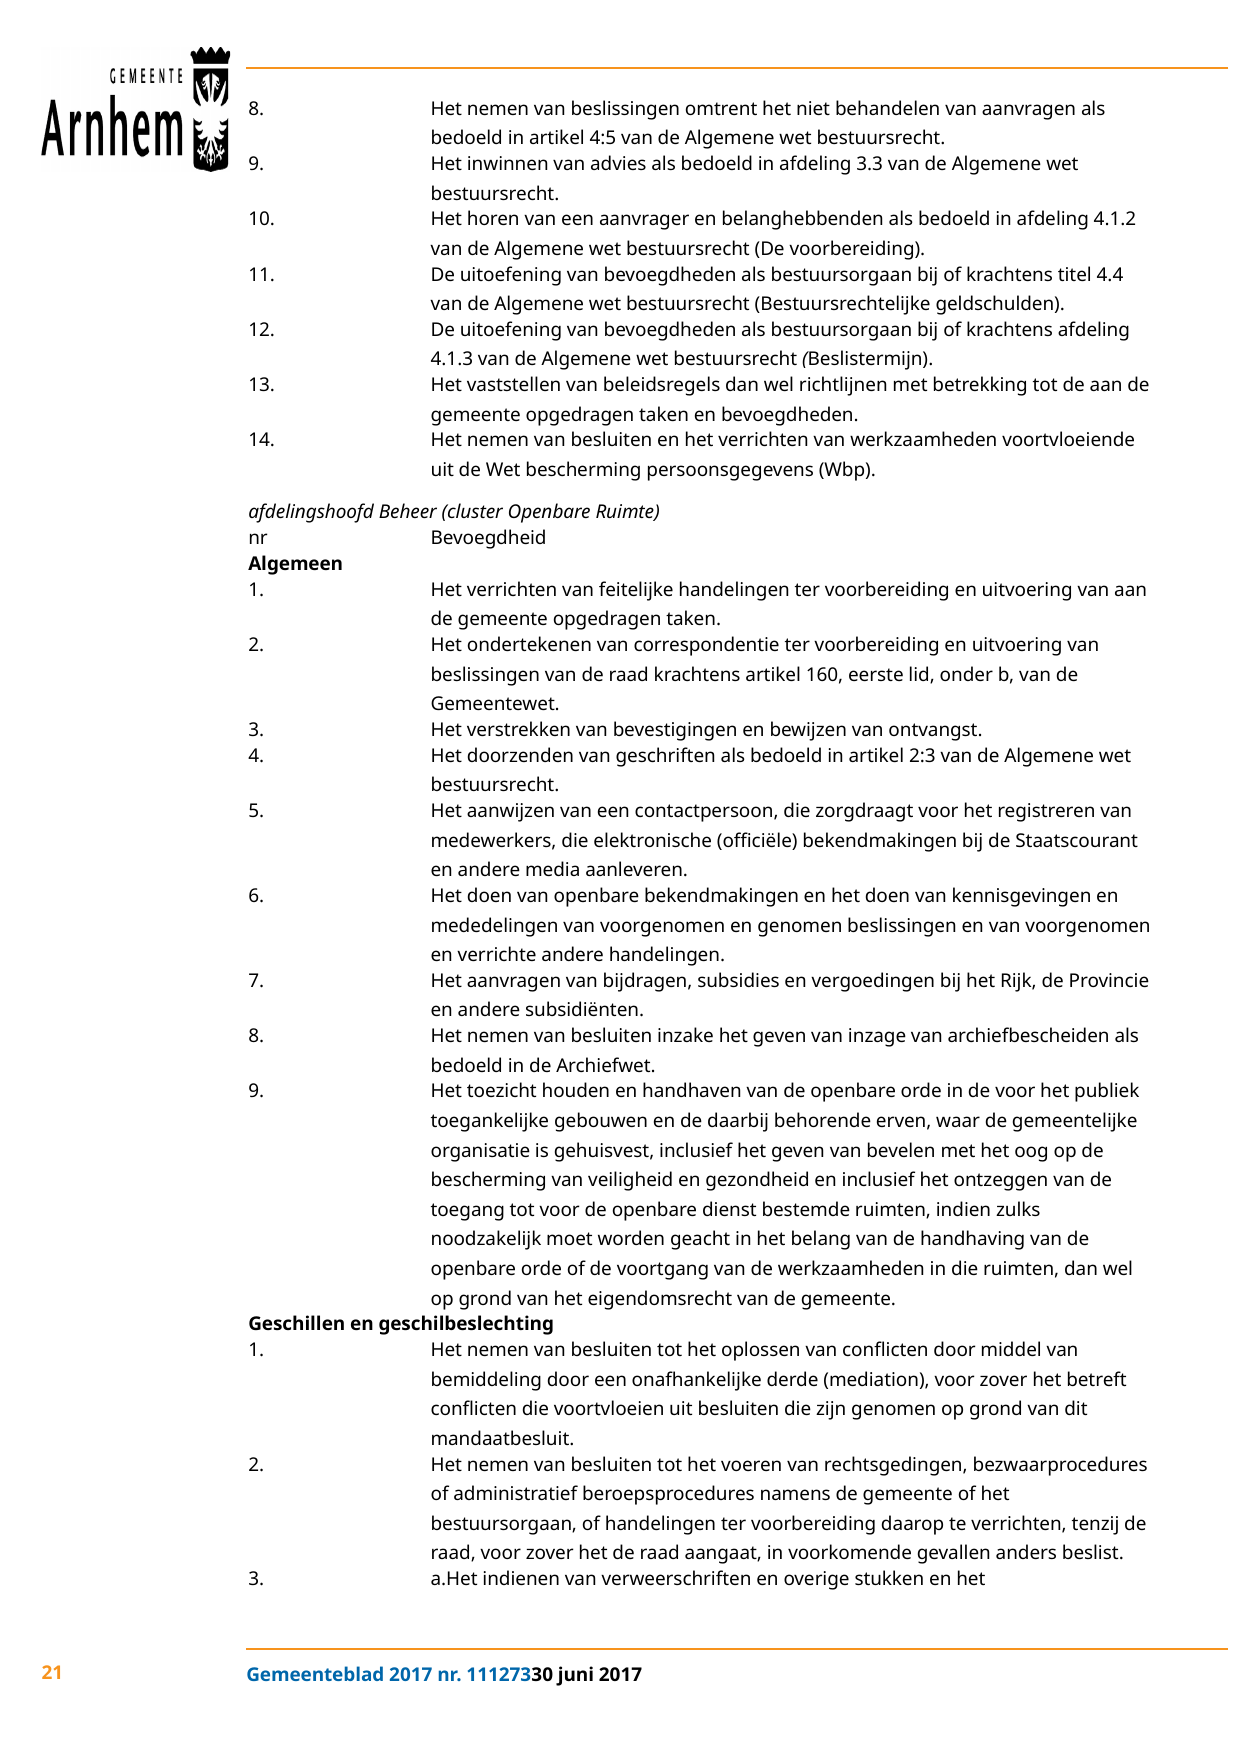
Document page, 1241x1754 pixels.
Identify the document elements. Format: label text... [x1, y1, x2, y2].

table_header nr [248, 525, 430, 550]
table_cell Het verstrekken van bevestigingen en bewijzen van ontvangst. [430, 716, 1152, 742]
table_cell 14. [248, 427, 430, 482]
table_cell Het vaststellen van beleidsregels dan wel richtlijnen met betrekking tot de aan de gemeente opgedragen taken en bevoegdheden. [430, 371, 1152, 427]
table_cell Geschillen en geschilbeslechting [248, 1311, 1152, 1336]
table_cell Het ondertekenen van correspondentie ter voorbereiding en uitvoering van beslissingen van de raad krachtens artikel 160, eerste lid, onder b, van de Gemeentewet. [430, 631, 1152, 716]
table_cell 1. [248, 576, 430, 631]
table_header Bevoegdheid [430, 525, 1152, 550]
table_cell Het toezicht houden en handhaven van de openbare orde in de voor het publiek toegankelijke gebouwen en de daarbij behorende erven, waar de gemeentelijke organisatie is gehuisvest, inclusief het geven van bevelen met het oog op de bescherming van veiligheid en gezondheid en inclusief het ontzeggen van de toegang tot voor de openbare dienst bestemde ruimten, indien zulks noodzakelijk moet worden geacht in het belang van de handhaving van de openbare orde of de voortgang van de werkzaamheden in die ruimten, dan wel op grond van het eigendomsrecht van de gemeente. [430, 1078, 1152, 1311]
text afdelingshoofd Beheer (cluster Openbare Ruimte) [248, 499, 1152, 524]
table_cell Het nemen van besluiten tot het oplossen van conflicten door middel van bemiddeling door een onafhankelijke derde (mediation), voor zover het betreft conflicten die voortvloeien uit besluiten die zijn genomen op grond van dit mandaatbesluit. [430, 1336, 1152, 1451]
table_cell 9. [248, 1078, 430, 1311]
table_cell Het nemen van beslissingen omtrent het niet behandelen van aanvragen als bedoeld in artikel 4:5 van de Algemene wet bestuursrecht. [430, 95, 1152, 150]
table_cell 3. [248, 716, 430, 742]
table_cell 12. [248, 316, 430, 371]
table_cell De uitoefening van bevoegdheden als bestuursorgaan bij of krachtens afdeling 4.1.3 van de Algemene wet bestuursrecht (Beslistermijn). [430, 316, 1152, 371]
table_cell Het doen van openbare bekendmakingen en het doen van kennisgevingen en mededelingen van voorgenomen en genomen beslissingen en van voorgenomen en verrichte andere handelingen. [430, 882, 1152, 967]
table_cell Het aanwijzen van een contactpersoon, die zorgdraagt voor het registreren van medewerkers, die elektronische (officiële) bekendmakingen bij de Staatscourant en andere media aanleveren. [430, 797, 1152, 882]
table_cell 4. [248, 742, 430, 797]
table_cell 2. [248, 631, 430, 716]
table_cell 11. [248, 261, 430, 316]
table_cell Het nemen van besluiten en het verrichten van werkzaamheden voortvloeiende uit de Wet bescherming persoonsgegevens (Wbp). [430, 427, 1152, 482]
table_cell 10. [248, 205, 430, 261]
table_cell 5. [248, 797, 430, 882]
table_cell De uitoefening van bevoegdheden als bestuursorgaan bij of krachtens titel 4.4 van de Algemene wet bestuursrecht (Bestuursrechtelijke geldschulden). [430, 261, 1152, 316]
table_cell 8. [248, 95, 430, 150]
table_cell 1. [248, 1336, 430, 1451]
table_cell 2. [248, 1451, 430, 1565]
table_cell 9. [248, 150, 430, 205]
table_cell Het aanvragen van bijdragen, subsidies en vergoedingen bij het Rijk, de Provincie en andere subsidiënten. [430, 967, 1152, 1022]
table_cell 7. [248, 967, 430, 1022]
table_cell Het doorzenden van geschriften als bedoeld in artikel 2:3 van de Algemene wet bestuursrecht. [430, 742, 1152, 797]
table_cell 6. [248, 882, 430, 967]
table_cell 3. [248, 1565, 430, 1591]
table_cell Het horen van een aanvrager en belanghebbenden als bedoeld in afdeling 4.1.2 van de Algemene wet bestuursrecht (De voorbereiding). [430, 205, 1152, 261]
table_cell Het verrichten van feitelijke handelingen ter voorbereiding en uitvoering van aan de gemeente opgedragen taken. [430, 576, 1152, 631]
table_cell Het inwinnen van advies als bedoeld in afdeling 3.3 van de Algemene wet bestuursrecht. [430, 150, 1152, 205]
table_cell a.Het indienen van verweerschriften en overige stukken en het [430, 1565, 1152, 1591]
table_cell 8. [248, 1023, 430, 1078]
table_cell Algemeen [248, 550, 1152, 576]
table_cell Het nemen van besluiten tot het voeren van rechtsgedingen, bezwaarprocedures of administratief beroepsprocedures namens de gemeente of het bestuursorgaan, of handelingen ter voorbereiding daarop te verrichten, tenzij de raad, voor zover het de raad aangaat, in voorkomende gevallen anders beslist. [430, 1451, 1152, 1565]
picture [41, 47, 231, 172]
table_cell 13. [248, 371, 430, 427]
table_cell Het nemen van besluiten inzake het geven van inzage van archiefbescheiden als bedoeld in de Archiefwet. [430, 1023, 1152, 1078]
